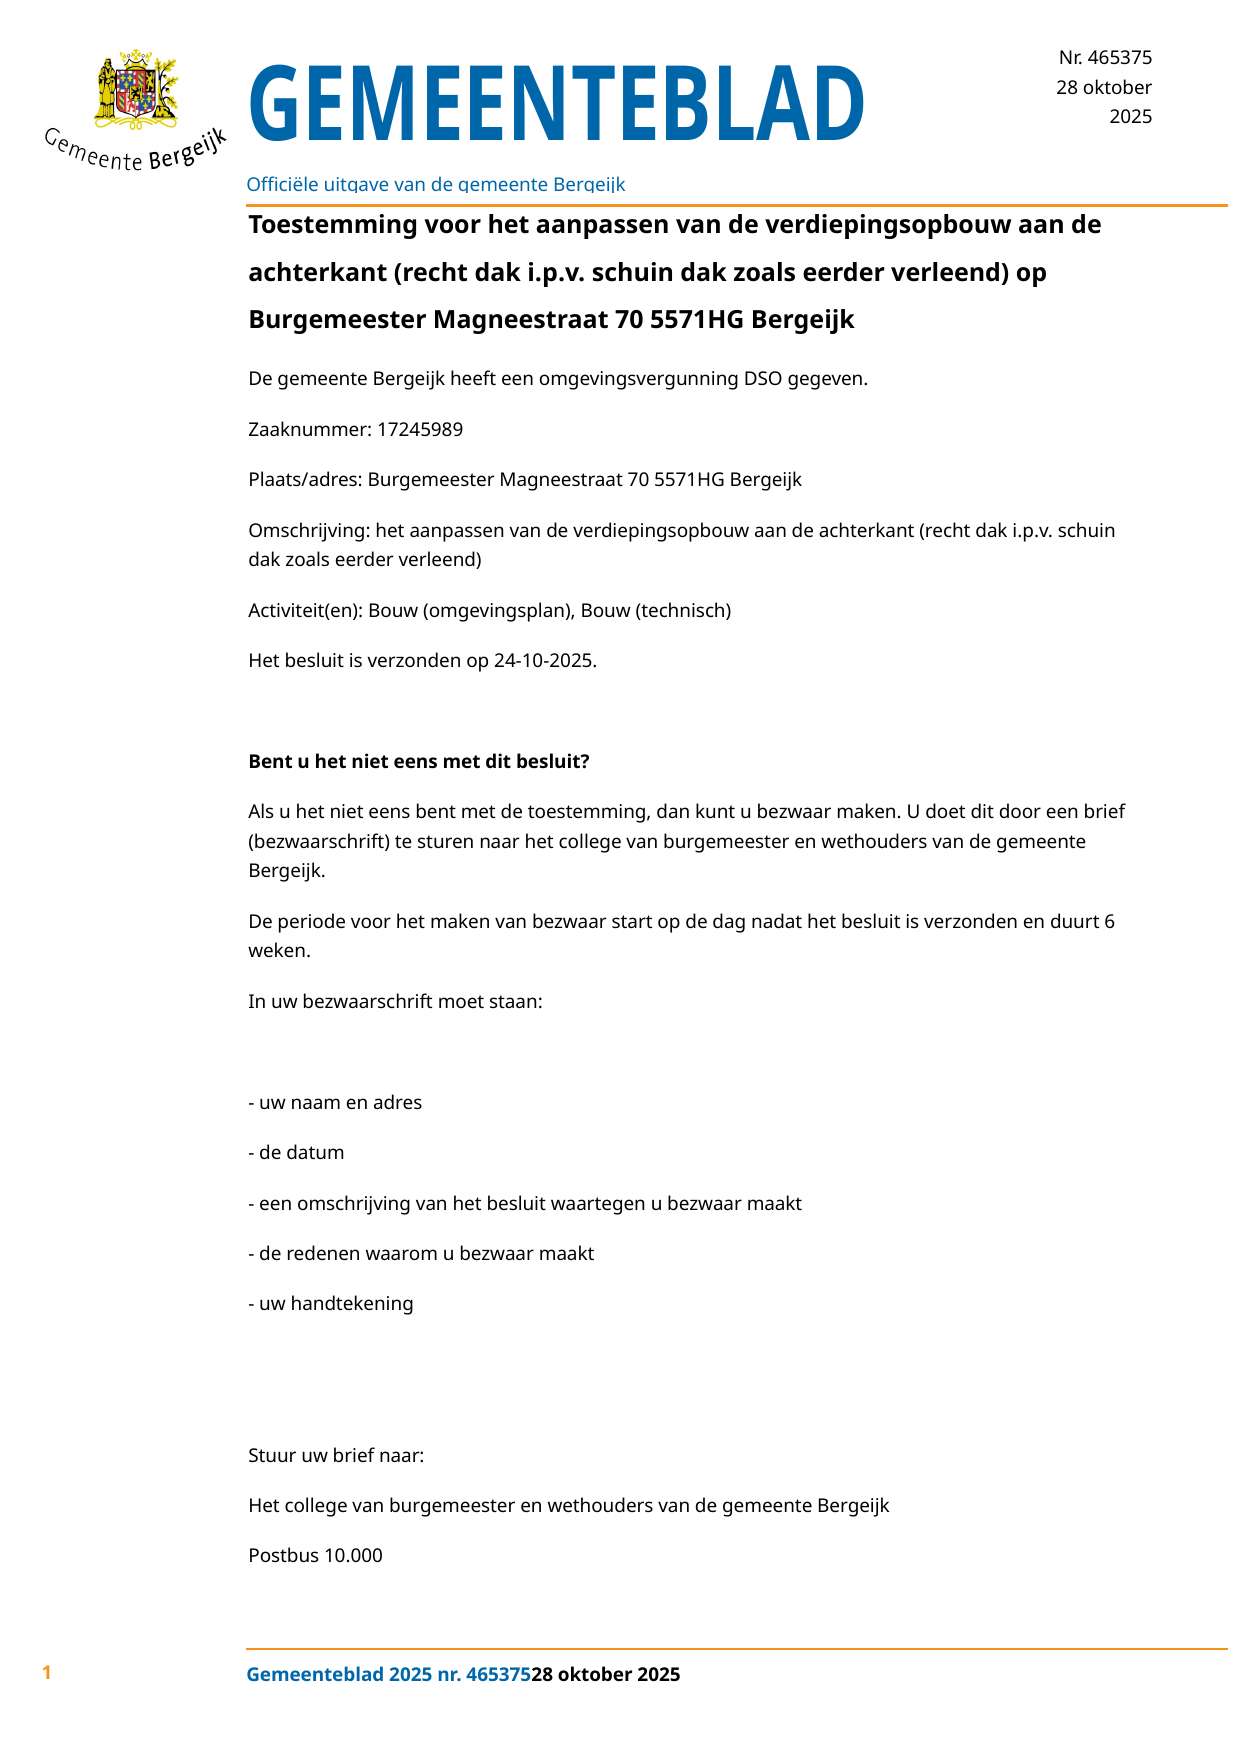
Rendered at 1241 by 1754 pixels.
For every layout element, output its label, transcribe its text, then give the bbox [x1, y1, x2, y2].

text Het besluit is verzonden op 24-10-2025. [248, 647, 1152, 673]
picture [41, 47, 231, 172]
text Zaaknummer: 17245989 [248, 416, 1152, 442]
text Plaats/adres: Burgemeester Magneestraat 70 5571HG Bergeijk [248, 466, 1152, 492]
text - de redenen waarom u bezwaar maakt [248, 1240, 1152, 1266]
text Bent u het niet eens met dit besluit? [248, 748, 1152, 774]
text Als u het niet eens bent met de toestemming, dan kunt u bezwaar maken. U doet dit door een brief (bezwaarschrift) te sturen naar het college van burgemeester en wethouders van de gemeente Bergeijk. [248, 798, 1152, 883]
text Postbus 10.000 [248, 1543, 1152, 1568]
text De periode voor het maken van bezwaar start op de dag nadat het besluit is verzonden en duurt 6 weken. [248, 908, 1152, 963]
text Het college van burgemeester en wethouders van de gemeente Bergeijk [248, 1492, 1152, 1518]
text De gemeente Bergeijk heeft een omgevingsvergunning DSO gegeven. [248, 366, 1152, 391]
text Toestemming voor het aanpassen van de verdiepingsopbouw aan de achterkant (recht dak i.p.v. schuin dak zoals eerder verleend) op Burgemeester Magneestraat 70 5571HG Bergeijk [248, 207, 1152, 336]
text In uw bezwaarschrift moet staan: [248, 988, 1152, 1014]
text - een omschrijving van het besluit waartegen u bezwaar maakt [248, 1190, 1152, 1215]
text Stuur uw brief naar: [248, 1442, 1152, 1467]
text Omschrijving: het aanpassen van de verdiepingsopbouw aan de achterkant (recht dak i.p.v. schuin dak zoals eerder verleend) [248, 517, 1152, 572]
text - de datum [248, 1139, 1152, 1165]
text - uw handtekening [248, 1291, 1152, 1316]
text - uw naam en adres [248, 1089, 1152, 1114]
text Activiteit(en): Bouw (omgevingsplan), Bouw (technisch) [248, 597, 1152, 622]
